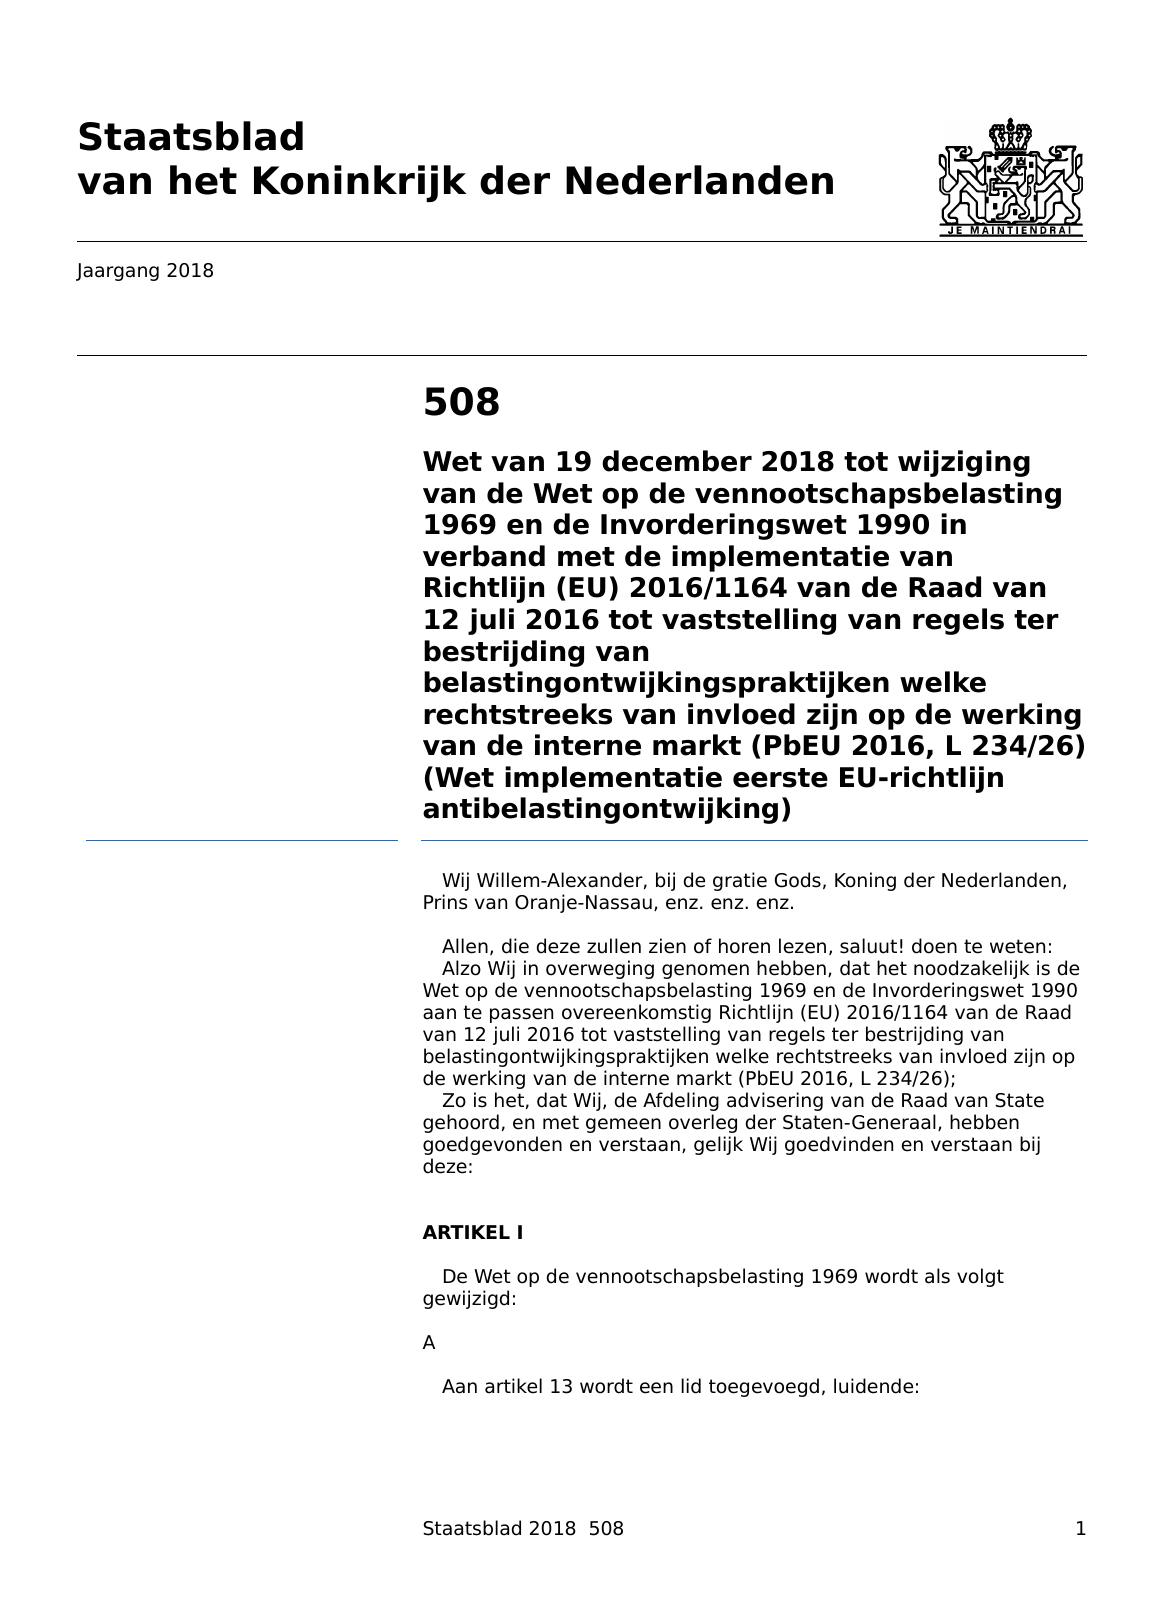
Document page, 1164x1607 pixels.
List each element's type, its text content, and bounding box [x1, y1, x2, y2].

text Wet van 19 december 2018 tot wijziging van de Wet op de vennootschapsbelasting 1969 en de Invorderingswet 1990 in verband met de implementatie van Richtlijn (EU) 2016/1164 van de Raad van 12 juli 2016 tot vaststelling van regels ter bestrijding van belastingontwijkingspraktijken welke rechtstreeks van invloed zijn op de werking van de interne markt (PbEU 2016, L 234/26) (Wet implementatie eerste EU-richtlijn antibelastingontwijking) [422, 447, 1087, 825]
text Wij Willem-Alexander, bij de gratie Gods, Koning der Nederlanden, Prins van Oranje-Nassau, enz. enz. enz. [422, 870, 1087, 914]
text A [422, 1332, 1087, 1354]
text Alzo Wij in overweging genomen hebben, dat het noodzakelijk is de Wet op de vennootschapsbelasting 1969 en de Invorderingswet 1990 aan te passen overeenkomstig Richtlijn (EU) 2016/1164 van de Raad van 12 juli 2016 tot vaststelling van regels ter bestrijding van belastingontwijkingspraktijken welke rechtstreeks van invloed zijn op de werking van de interne markt (PbEU 2016, L 234/26); [422, 958, 1087, 1090]
text Allen, die deze zullen zien of horen lezen, saluut! doen te weten: [422, 936, 1087, 958]
table_cell Jaargang 2018 [77, 242, 1087, 355]
table_header Staatsblad van het Koninkrijk der Nederlanden [77, 100, 886, 241]
subtitle ARTIKEL I [422, 1222, 1087, 1244]
subtitle 508 [422, 381, 1087, 424]
text Aan artikel 13 wordt een lid toegevoegd, luidende: [422, 1376, 1087, 1398]
text De Wet op de vennootschapsbelasting 1969 wordt als volgt gewijzigd: [422, 1266, 1087, 1310]
picture [936, 115, 1087, 240]
text Zo is het, dat Wij, de Afdeling advisering van de Raad van State gehoord, en met gemeen overleg der Staten-Generaal, hebben goedgevonden en verstaan, gelijk Wij goedvinden en verstaan bij deze: [422, 1090, 1087, 1178]
table_header [886, 100, 1087, 241]
